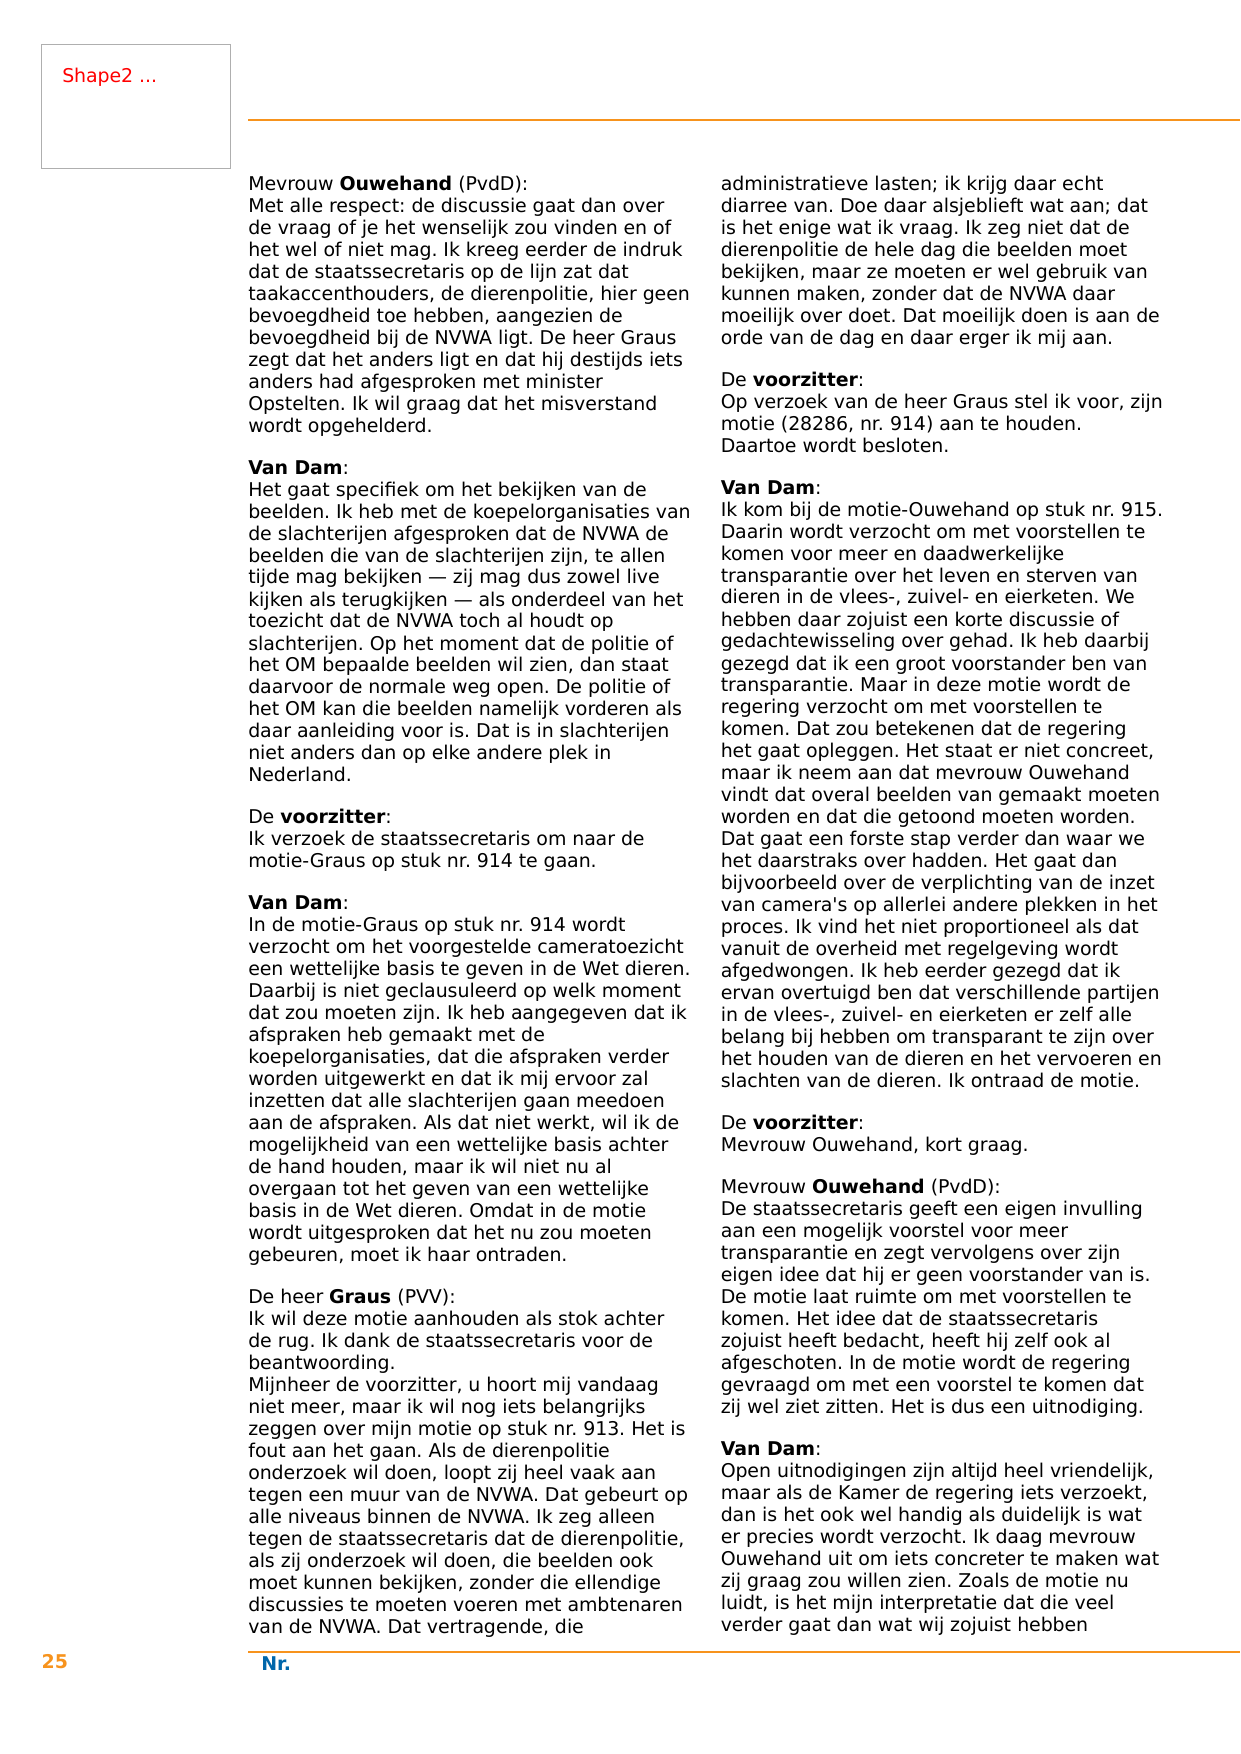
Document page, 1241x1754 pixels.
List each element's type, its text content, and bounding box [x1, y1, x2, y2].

text Het gaat specifiek om het bekijken van de beelden. Ik heb met de koepelorganisaties van de slachterijen afgesproken dat de NVWA de beelden die van de slachterijen zijn, te allen tijde mag bekijken — zij mag dus zowel live kijken als terugkijken — als onderdeel van het toezicht dat de NVWA toch al houdt op slachterijen. Op het moment dat de politie of het OM bepaalde beelden wil zien, dan staat daarvoor de normale weg open. De politie of het OM kan die beelden namelijk vorderen als daar aanleiding voor is. Dat is in slachterijen niet anders dan op elke andere plek in Nederland. [248, 478, 691, 786]
text De staatssecretaris geeft een eigen invulling aan een mogelijk voorstel voor meer transparantie en zegt vervolgens over zijn eigen idee dat hij er geen voorstander van is. De motie laat ruimte om met voorstellen te komen. Het idee dat de staatssecretaris zojuist heeft bedacht, heeft hij zelf ook al afgeschoten. In de motie wordt de regering gevraagd om met een voorstel te komen dat zij wel ziet zitten. Het is dus een uitnodiging. [721, 1198, 1163, 1418]
text Mijnheer de voorzitter, u hoort mij vandaag niet meer, maar ik wil nog iets belangrijks zeggen over mijn motie op stuk nr. 913. Het is fout aan het gaan. Als de dierenpolitie onderzoek wil doen, loopt zij heel vaak aan tegen een muur van de NVWA. Dat gebeurt op alle niveaus binnen de NVWA. Ik zeg alleen tegen de staatssecretaris dat de dierenpolitie, als zij onderzoek wil doen, die beelden ook moet kunnen bekijken, zonder die ellendige discussies te moeten voeren met ambtenaren van de NVWA. Dat vertragende, die [248, 1374, 691, 1637]
text Van Dam: [721, 477, 1163, 498]
text Van Dam: [721, 1438, 1163, 1460]
text Mevrouw Ouwehand, kort graag. [721, 1134, 1163, 1156]
text Ik verzoek de staatssecretaris om naar de motie-Graus op stuk nr. 914 te gaan. [248, 828, 691, 872]
text Ik kom bij de motie-Ouwehand op stuk nr. 915. Daarin wordt verzocht om met voorstellen te komen voor meer en daadwerkelijke transparantie over het leven en sterven van dieren in de vlees-, zuivel- en eierketen. We hebben daar zojuist een korte discussie of gedachtewisseling over gehad. Ik heb daarbij gezegd dat ik een groot voorstander ben van transparantie. Maar in deze motie wordt de regering verzocht om met voorstellen te komen. Dat zou betekenen dat de regering het gaat opleggen. Het staat er niet concreet, maar ik neem aan dat mevrouw Ouwehand vindt dat overal beelden van gemaakt moeten worden en dat die getoond moeten worden. Dat gaat een forste stap verder dan waar we het daarstraks over hadden. Het gaat dan bijvoorbeeld over de verplichting van de inzet van camera's op allerlei andere plekken in het proces. Ik vind het niet proportioneel als dat vanuit de overheid met regelgeving wordt afgedwongen. Ik heb eerder gezegd dat ik ervan overtuigd ben dat verschillende partijen in de vlees-, zuivel- en eierketen er zelf alle belang bij hebben om transparant te zijn over het houden van de dieren en het vervoeren en slachten van de dieren. Ik ontraad de motie. [721, 498, 1163, 1092]
text Met alle respect: de discussie gaat dan over de vraag of je het wenselijk zou vinden en of het wel of niet mag. Ik kreeg eerder de indruk dat de staatssecretaris op de lijn zat dat taakaccenthouders, de dierenpolitie, hier geen bevoegdheid toe hebben, aangezien de bevoegdheid bij de NVWA ligt. De heer Graus zegt dat het anders ligt en dat hij destijds iets anders had afgesproken met minister Opstelten. Ik wil graag dat het misverstand wordt opgehelderd. [248, 195, 691, 437]
text Mevrouw Ouwehand (PvdD): [248, 173, 691, 195]
text Van Dam: [248, 457, 691, 478]
text Daartoe wordt besloten. [721, 434, 1163, 457]
text De voorzitter: [721, 369, 1163, 391]
text De voorzitter: [248, 806, 691, 828]
text administratieve lasten; ik krijg daar echt diarree van. Doe daar alsjeblieft wat aan; dat is het enige wat ik vraag. Ik zeg niet dat de dierenpolitie de hele dag die beelden moet bekijken, maar ze moeten er wel gebruik van kunnen maken, zonder dat de NVWA daar moeilijk over doet. Dat moeilijk doen is aan de orde van de dag en daar erger ik mij aan. [721, 173, 1163, 349]
text Van Dam: [248, 892, 691, 914]
text Op verzoek van de heer Graus stel ik voor, zijn motie (28286, nr. 914) aan te houden. [721, 391, 1163, 434]
text Open uitnodigingen zijn altijd heel vriendelijk, maar als de Kamer de regering iets verzoekt, dan is het ook wel handig als duidelijk is wat er precies wordt verzocht. Ik daag mevrouw Ouwehand uit om iets concreter te maken wat zij graag zou willen zien. Zoals de motie nu luidt, is het mijn interpretatie dat die veel verder gaat dan wat wij zojuist hebben [721, 1460, 1163, 1636]
text Ik wil deze motie aanhouden als stok achter de rug. Ik dank de staatssecretaris voor de beantwoording. [248, 1308, 691, 1374]
text In de motie-Graus op stuk nr. 914 wordt verzocht om het voorgestelde cameratoezicht een wettelijke basis te geven in de Wet dieren. Daarbij is niet geclausuleerd op welk moment dat zou moeten zijn. Ik heb aangegeven dat ik afspraken heb gemaakt met de koepelorganisaties, dat die afspraken verder worden uitgewerkt en dat ik mij ervoor zal inzetten dat alle slachterijen gaan meedoen aan de afspraken. Als dat niet werkt, wil ik de mogelijkheid van een wettelijke basis achter de hand houden, maar ik wil niet nu al overgaan tot het geven van een wettelijke basis in de Wet dieren. Omdat in de motie wordt uitgesproken dat het nu zou moeten gebeuren, moet ik haar ontraden. [248, 914, 691, 1266]
text Mevrouw Ouwehand (PvdD): [721, 1176, 1163, 1198]
text De heer Graus (PVV): [248, 1286, 691, 1308]
text De voorzitter: [721, 1112, 1163, 1134]
